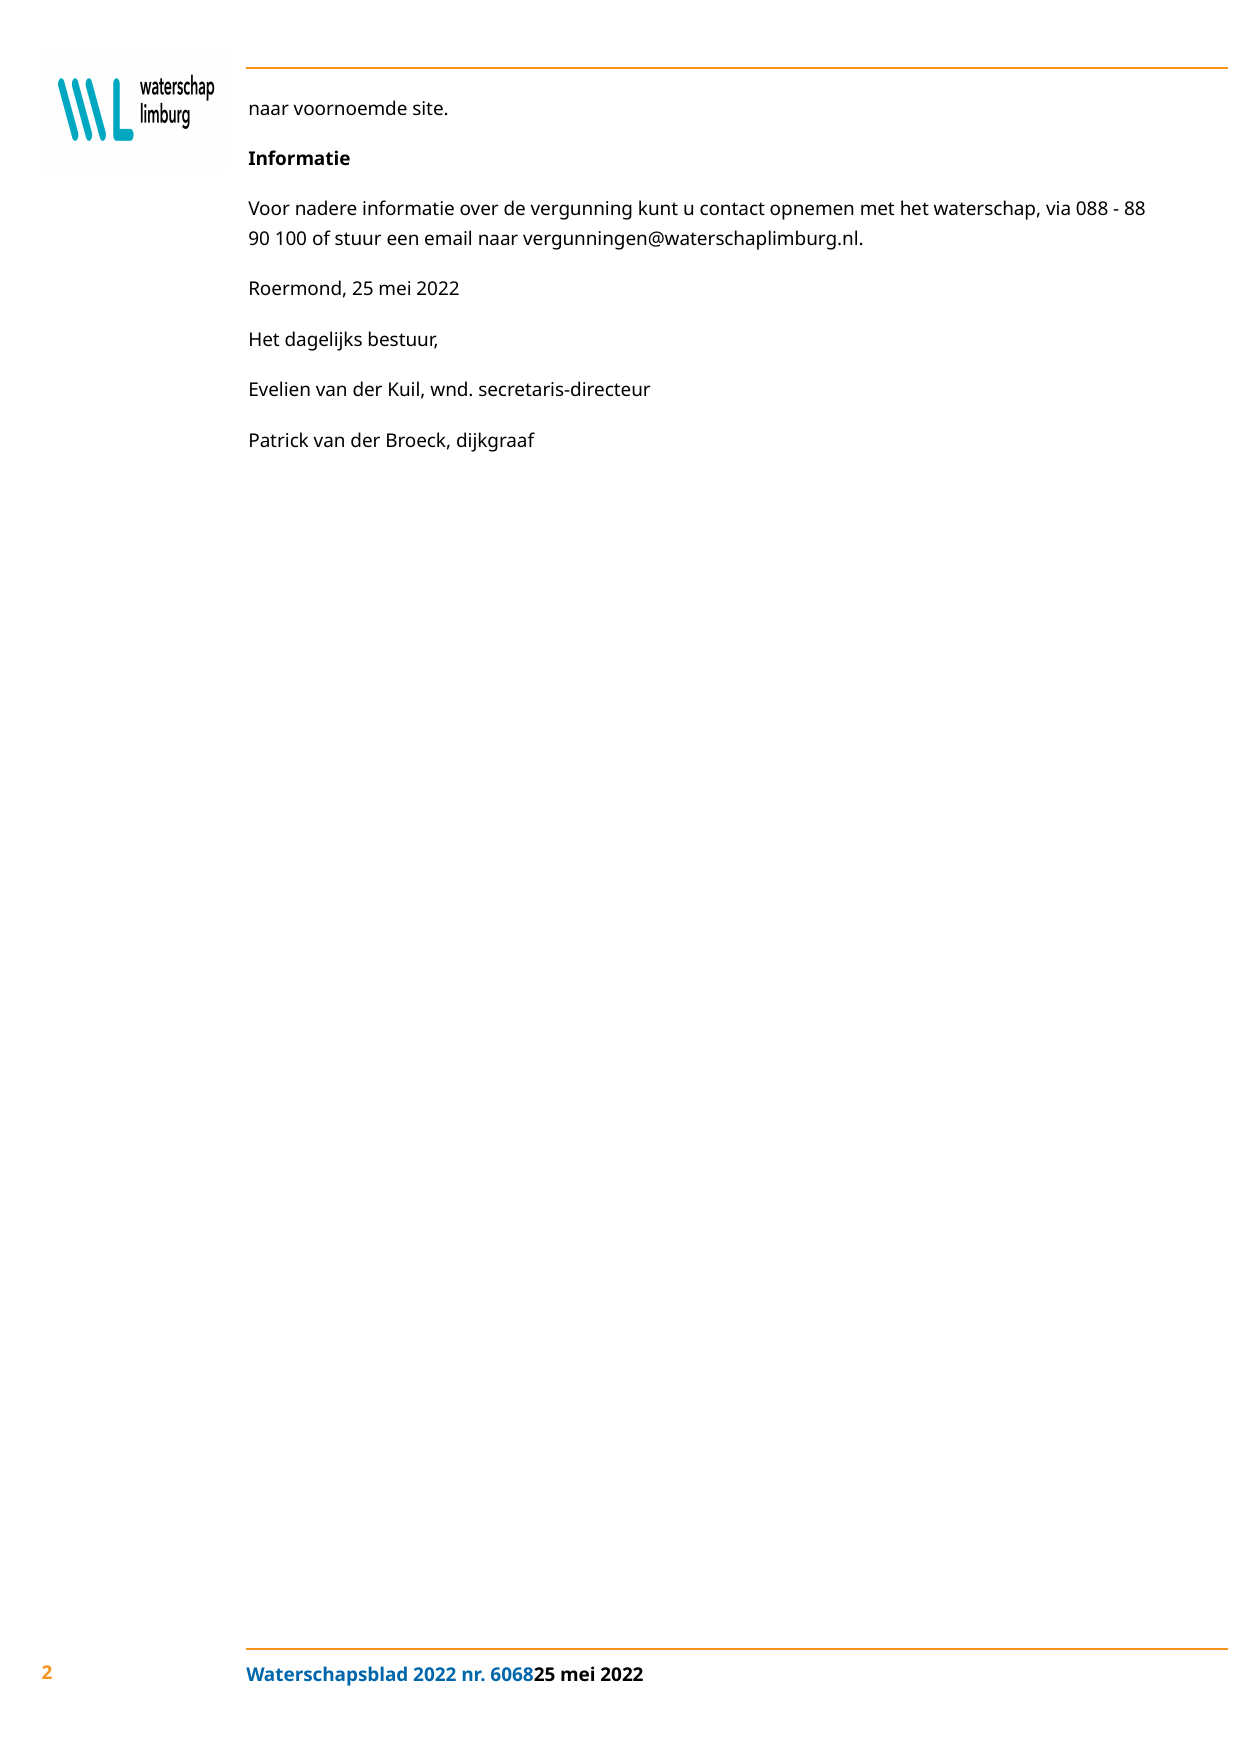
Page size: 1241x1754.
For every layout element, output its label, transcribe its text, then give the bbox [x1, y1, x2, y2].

text Evelien van der Kuil, wnd. secretaris-directeur [248, 376, 1152, 402]
text Roermond, 25 mei 2022 [248, 276, 1152, 301]
text Het dagelijks bestuur, [248, 326, 1152, 352]
text Voor nadere informatie over de vergunning kunt u contact opnemen met het waterschap, via 088 - 88 90 100 of stuur een email naar vergunningen@waterschaplimburg.nl. [248, 196, 1152, 251]
picture [41, 47, 231, 172]
text naar voornoemde site. [248, 95, 1152, 121]
text Patrick van der Broeck, dijkgraaf [248, 427, 1152, 453]
text Informatie [248, 145, 1152, 171]
